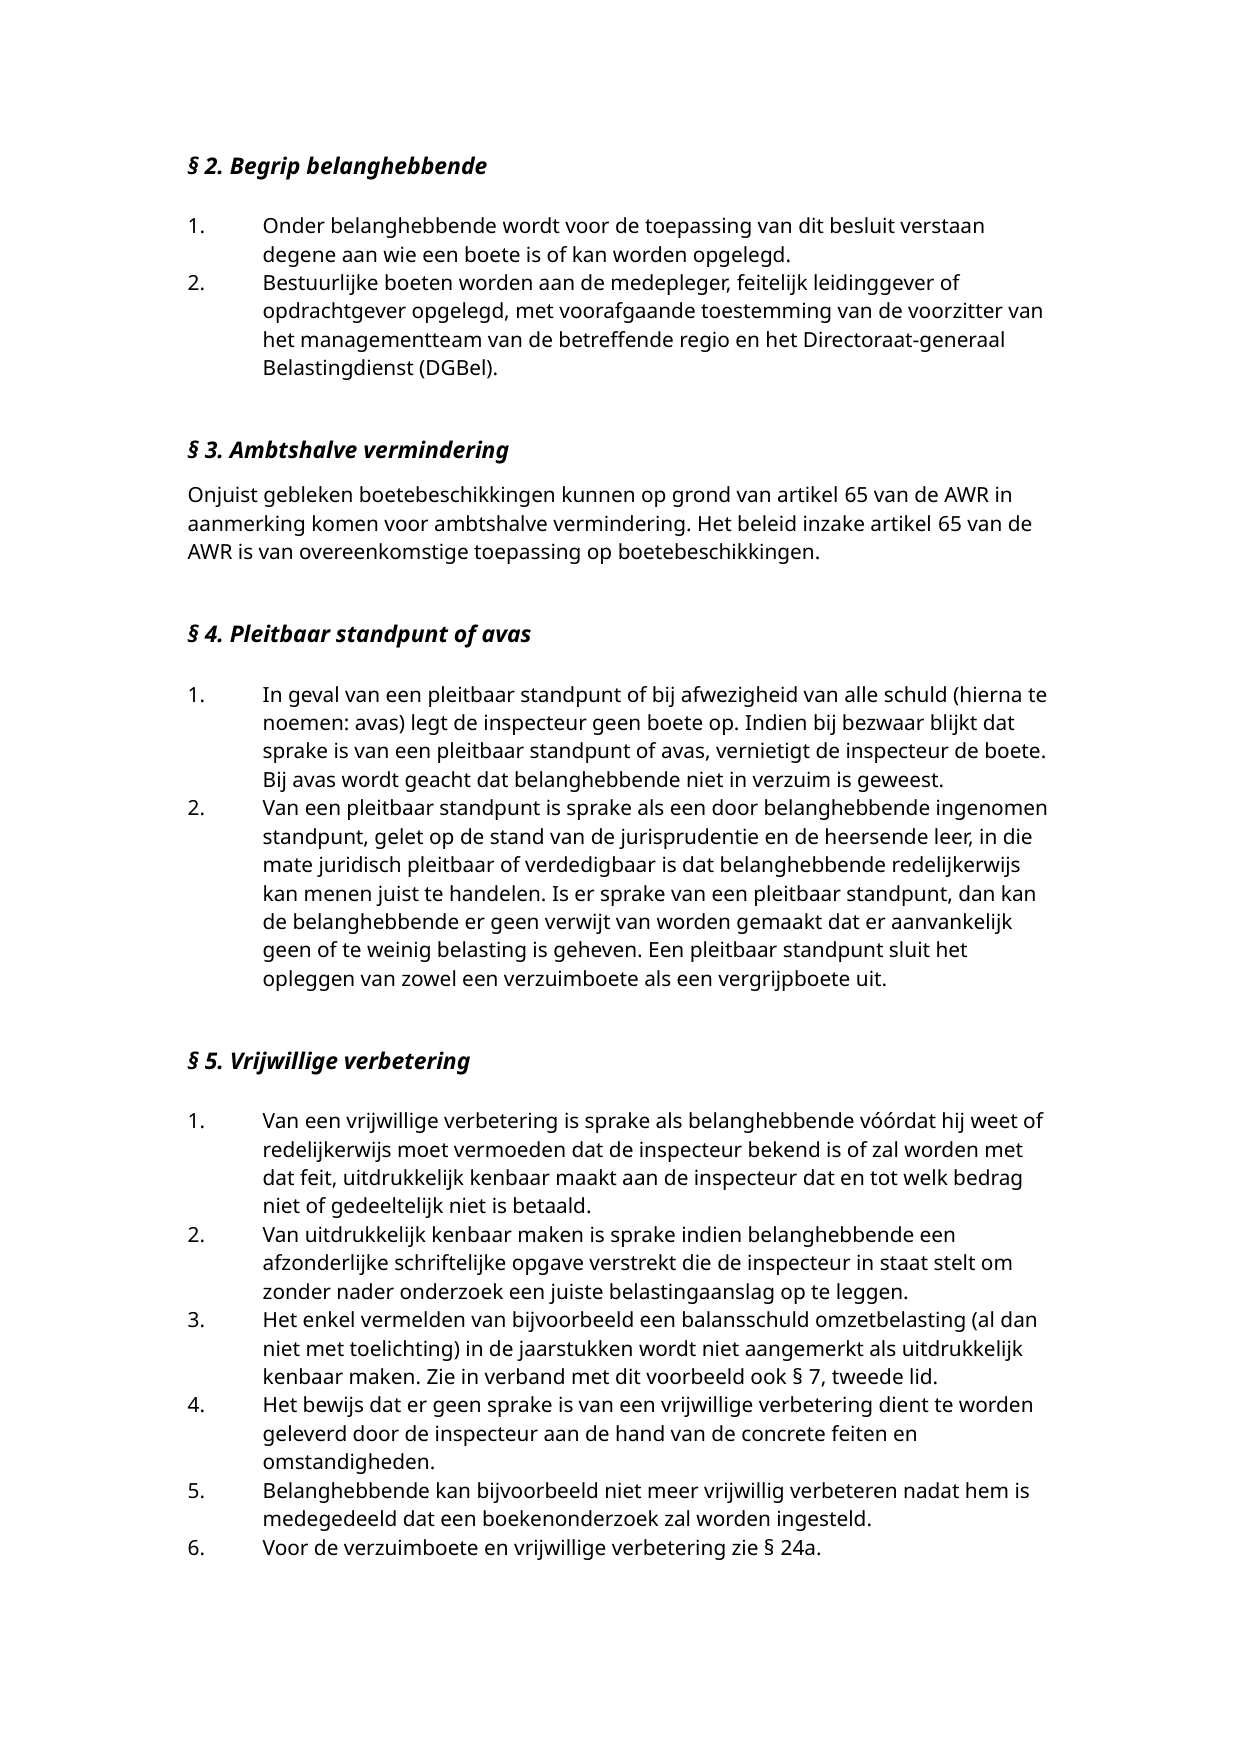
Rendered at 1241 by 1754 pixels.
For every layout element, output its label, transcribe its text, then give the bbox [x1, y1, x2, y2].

subtitle § 3. Ambtshalve vermindering [187, 434, 1053, 466]
subtitle § 5. Vrijwillige verbetering [187, 1045, 1053, 1076]
list Van een pleitbaar standpunt is sprake als een door belanghebbende ingenomen standpunt, gelet op de stand van de jurisprudentie en de heersende leer, in die mate juridisch pleitbaar of verdedigbaar is dat belanghebbende redelijkerwijs kan menen juist te handelen. Is er sprake van een pleitbaar standpunt, dan kan de belanghebbende er geen verwijt van worden gemaakt dat er aanvankelijk geen of te weinig belasting is geheven. Een pleitbaar standpunt sluit het opleggen van zowel een verzuimboete als een vergrijpboete uit. [187, 793, 1053, 992]
subtitle § 4. Pleitbaar standpunt of avas [187, 618, 1053, 650]
list Belanghebbende kan bijvoorbeeld niet meer vrijwillig verbeteren nadat hem is medegedeeld dat een boekenonderzoek zal worden ingesteld. [187, 1476, 1053, 1533]
list Het enkel vermelden van bijvoorbeeld een balansschuld omzetbelasting (al dan niet met toelichting) in de jaarstukken wordt niet aangemerkt als uitdrukkelijk kenbaar maken. Zie in verband met dit voorbeeld ook § 7, tweede lid. [187, 1305, 1053, 1391]
list Van een vrijwillige verbetering is sprake als belanghebbende vóórdat hij weet of redelijkerwijs moet vermoeden dat de inspecteur bekend is of zal worden met dat feit, uitdrukkelijk kenbaar maakt aan de inspecteur dat en tot welk bedrag niet of gedeeltelijk niet is betaald. [187, 1106, 1053, 1220]
list Van uitdrukkelijk kenbaar maken is sprake indien belanghebbende een afzonderlijke schriftelijke opgave verstrekt die de inspecteur in staat stelt om zonder nader onderzoek een juiste belastingaanslag op te leggen. [187, 1220, 1053, 1305]
subtitle § 2. Begrip belanghebbende [187, 150, 1053, 181]
list Voor de verzuimboete en vrijwillige verbetering zie § 24a. [187, 1533, 1053, 1561]
text Onjuist gebleken boetebeschikkingen kunnen op grond van artikel 65 van de AWR in aanmerking komen voor ambtshalve vermindering. Het beleid inzake artikel 65 van de AWR is van overeenkomstige toepassing op boetebeschikkingen. [187, 481, 1053, 566]
list In geval van een pleitbaar standpunt of bij afwezigheid van alle schuld (hierna te noemen: avas) legt de inspecteur geen boete op. Indien bij bezwaar blijkt dat sprake is van een pleitbaar standpunt of avas, vernietigt de inspecteur de boete. Bij avas wordt geacht dat belanghebbende niet in verzuim is geweest. [187, 680, 1053, 793]
list Bestuurlijke boeten worden aan de medepleger, feitelijk leidinggever of opdrachtgever opgelegd, met voorafgaande toestemming van de voorzitter van het managementteam van de betreffende regio en het Directoraat-generaal Belastingdienst (DGBel). [187, 268, 1053, 382]
list Het bewijs dat er geen sprake is van een vrijwillige verbetering dient te worden geleverd door de inspecteur aan de hand van de concrete feiten en omstandigheden. [187, 1391, 1053, 1476]
list Onder belanghebbende wordt voor de toepassing van dit besluit verstaan degene aan wie een boete is of kan worden opgelegd. [187, 211, 1053, 268]
